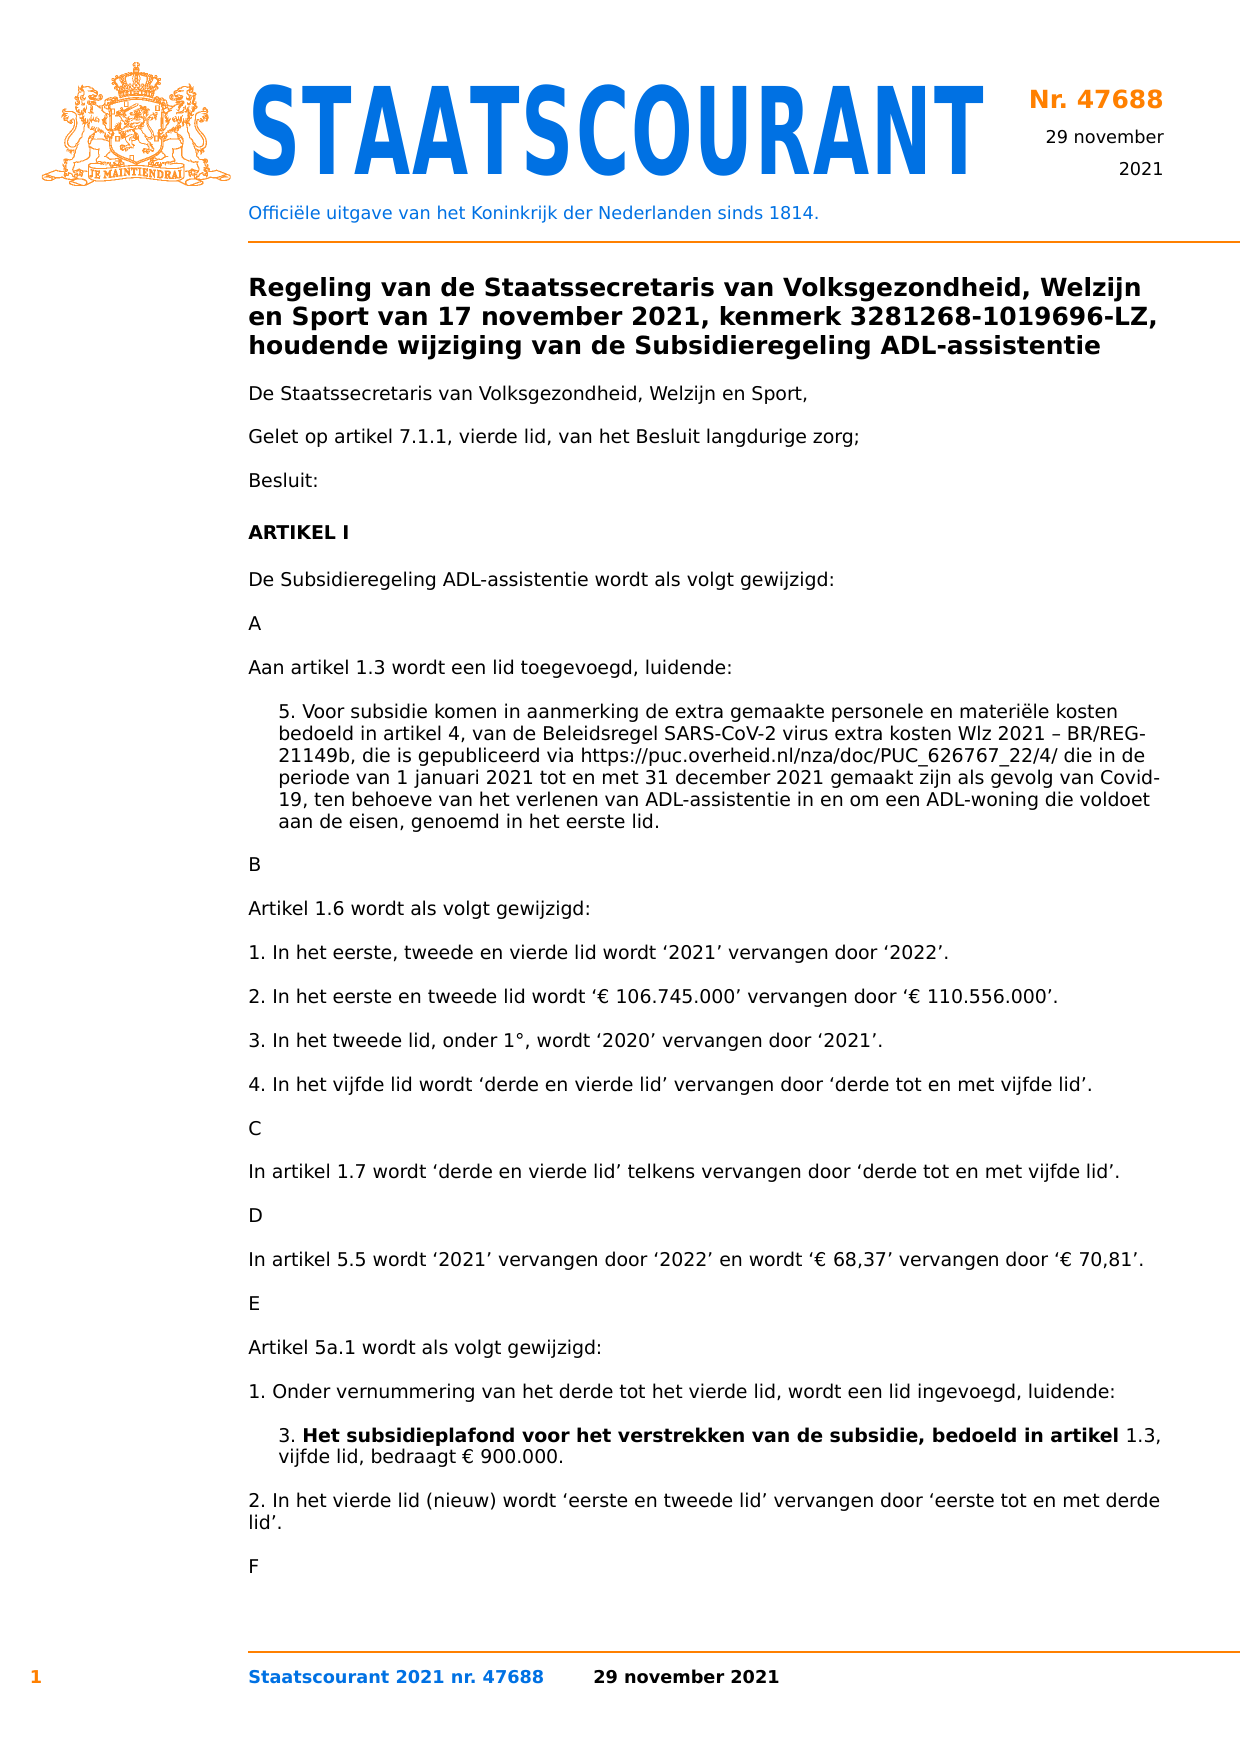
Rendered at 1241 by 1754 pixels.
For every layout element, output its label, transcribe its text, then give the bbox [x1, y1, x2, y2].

subtitle Regeling van de Staatssecretaris van Volksgezondheid, Welzijn en Sport van 17 november 2021, kenmerk 3281268-1019696-LZ, houdende wijziging van de Subsidieregeling ADL-assistentie [248, 273, 1163, 361]
table_cell 2021 [998, 153, 1240, 203]
text 2. In het eerste en tweede lid wordt ‘€ 106.745.000’ vervangen door ‘€ 110.556.000’. [248, 986, 1163, 1008]
text 1. Onder vernummering van het derde tot het vierde lid, wordt een lid ingevoegd, luidende: [248, 1381, 1163, 1403]
picture [41, 62, 231, 186]
text C [248, 1117, 1163, 1139]
text Aan artikel 1.3 wordt een lid toegevoegd, luidende: [248, 657, 1163, 679]
text 2. In het vierde lid (nieuw) wordt ‘eerste en tweede lid’ vervangen door ‘eerste tot en met derde lid’. [248, 1490, 1163, 1534]
table_header STAATSCOURANT [248, 62, 998, 203]
text D [248, 1205, 1163, 1227]
table_cell Officiële uitgave van het Koninkrijk der Nederlanden sinds 1814. [248, 203, 1240, 241]
text 1. In het eerste, tweede en vierde lid wordt ‘2021’ vervangen door ‘2022’. [248, 942, 1163, 964]
text Besluit: [248, 470, 1163, 492]
subtitle ARTIKEL I [248, 522, 1163, 544]
text A [248, 613, 1163, 635]
text Artikel 1.6 wordt als volgt gewijzigd: [248, 898, 1163, 920]
table_header Nr. 47688 [998, 62, 1240, 121]
text Gelet op artikel 7.1.1, vierde lid, van het Besluit langdurige zorg; [248, 426, 1163, 448]
text De Subsidieregeling ADL-assistentie wordt als volgt gewijzigd: [248, 569, 1163, 591]
text B [248, 854, 1163, 876]
text 4. In het vijfde lid wordt ‘derde en vierde lid’ vervangen door ‘derde tot en met vijfde lid’. [248, 1074, 1163, 1096]
table_header [25, 62, 248, 241]
text In artikel 5.5 wordt ‘2021’ vervangen door ‘2022’ en wordt ‘€ 68,37’ vervangen door ‘€ 70,81’. [248, 1249, 1163, 1271]
text F [248, 1556, 1163, 1578]
text E [248, 1293, 1163, 1315]
text 3. In het tweede lid, onder 1°, wordt ‘2020’ vervangen door ‘2021’. [248, 1030, 1163, 1052]
table_cell 29 november [998, 121, 1240, 153]
text Artikel 5a.1 wordt als volgt gewijzigd: [248, 1337, 1163, 1359]
text 3. Het subsidieplafond voor het verstrekken van de subsidie, bedoeld in artikel 1.3, vijfde lid, bedraagt € 900.000. [278, 1424, 1163, 1468]
text 5. Voor subsidie komen in aanmerking de extra gemaakte personele en materiële kosten bedoeld in artikel 4, van de Beleidsregel SARS-CoV-2 virus extra kosten Wlz 2021 – BR/REG-21149b, die is gepubliceerd via https://puc.overheid.nl/nza/doc/PUC_626767_22/4/ die in de periode van 1 januari 2021 tot en met 31 december 2021 gemaakt zijn als gevolg van Covid-19, ten behoeve van het verlenen van ADL-assistentie in en om een ADL-woning die voldoet aan de eisen, genoemd in het eerste lid. [278, 701, 1163, 832]
text In artikel 1.7 wordt ‘derde en vierde lid’ telkens vervangen door ‘derde tot en met vijfde lid’. [248, 1161, 1163, 1183]
text De Staatssecretaris van Volksgezondheid, Welzijn en Sport, [248, 382, 1163, 404]
